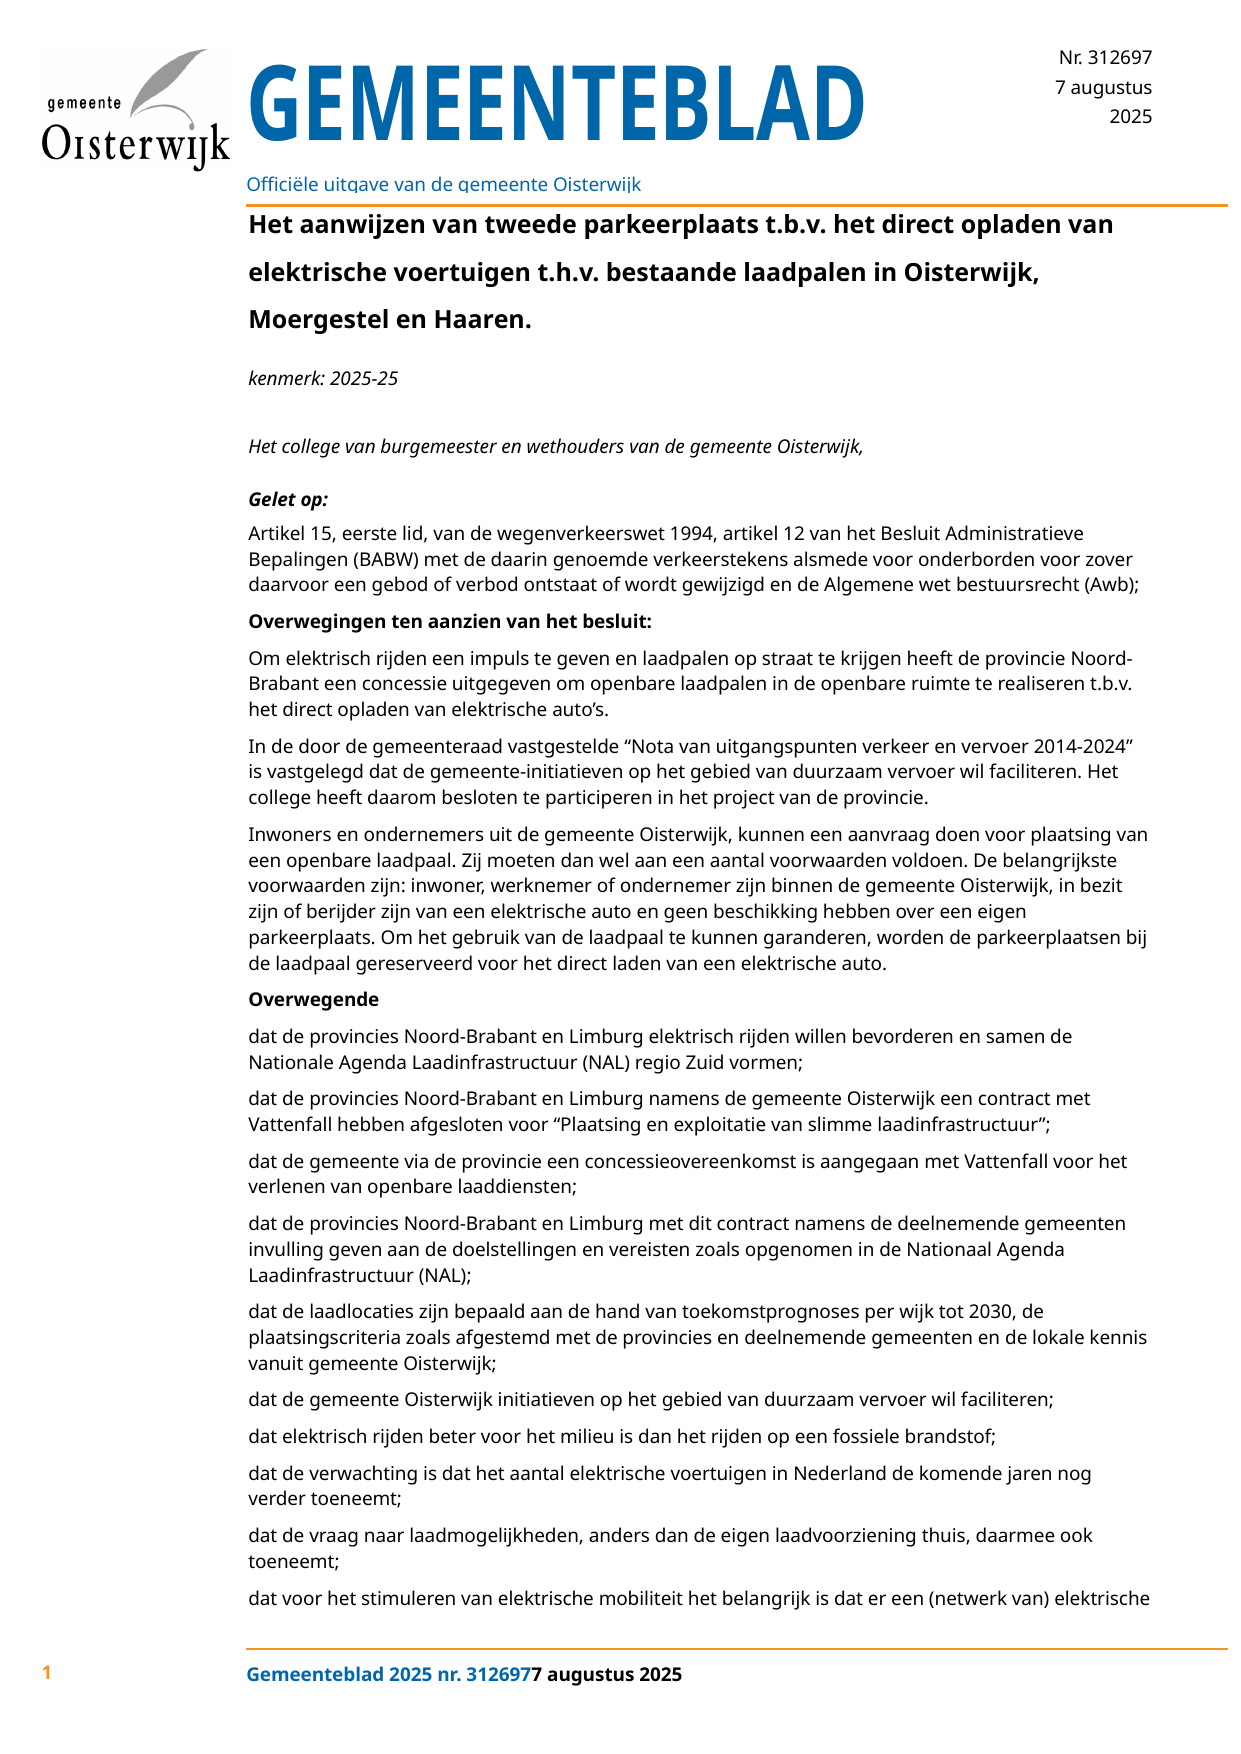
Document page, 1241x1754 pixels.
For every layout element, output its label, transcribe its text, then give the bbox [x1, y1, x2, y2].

text kenmerk: 2025-25 [248, 366, 1152, 391]
text dat de gemeente Oisterwijk initiatieven op het gebied van duurzaam vervoer wil faciliteren; [248, 1387, 1152, 1412]
text Overwegende [248, 986, 1152, 1012]
text dat de verwachting is dat het aantal elektrische voertuigen in Nederland de komende jaren nog verder toeneemt; [248, 1460, 1152, 1511]
text dat elektrisch rijden beter voor het milieu is dan het rijden op een fossiele brandstof; [248, 1423, 1152, 1449]
text Overwegingen ten aanzien van het besluit: [248, 608, 1152, 634]
text dat de vraag naar laadmogelijkheden, anders dan de eigen laadvoorziening thuis, daarmee ook toeneemt; [248, 1522, 1152, 1574]
text Om elektrisch rijden een impuls te geven en laadpalen op straat te krijgen heeft de provincie Noord-Brabant een concessie uitgegeven om openbare laadpalen in de openbare ruimte te realiseren t.b.v. het direct opladen van elektrische auto’s. [248, 645, 1152, 722]
text dat de provincies Noord-Brabant en Limburg namens de gemeente Oisterwijk een contract met Vattenfall hebben afgesloten voor “Plaatsing en exploitatie van slimme laadinfrastructuur”; [248, 1086, 1152, 1137]
text dat de provincies Noord-Brabant en Limburg met dit contract namens de deelnemende gemeenten invulling geven aan de doelstellingen en vereisten zoals opgenomen in de Nationaal Agenda Laadinfrastructuur (NAL); [248, 1210, 1152, 1287]
picture [41, 47, 231, 172]
text dat de gemeente via de provincie een concessieovereenkomst is aangegaan met Vattenfall voor het verlenen van openbare laaddiensten; [248, 1148, 1152, 1199]
text dat de laadlocaties zijn bepaald aan de hand van toekomstprognoses per wijk tot 2030, de plaatsingscriteria zoals afgestemd met de provincies en deelnemende gemeenten en de lokale kennis vanuit gemeente Oisterwijk; [248, 1298, 1152, 1376]
text Inwoners en ondernemers uit de gemeente Oisterwijk, kunnen een aanvraag doen voor plaatsing van een openbare laadpaal. Zij moeten dan wel aan een aantal voorwaarden voldoen. De belangrijkste voorwaarden zijn: inwoner, werknemer of ondernemer zijn binnen de gemeente Oisterwijk, in bezit zijn of berijder zijn van een elektrische auto en geen beschikking hebben over een eigen parkeerplaats. Om het gebruik van de laadpaal te kunnen garanderen, worden de parkeerplaatsen bij de laadpaal gereserveerd voor het direct laden van een elektrische auto. [248, 821, 1152, 976]
text dat voor het stimuleren van elektrische mobiliteit het belangrijk is dat er een (netwerk van) elektrische [248, 1585, 1152, 1610]
text Artikel 15, eerste lid, van de wegenverkeerswet 1994, artikel 12 van het Besluit Administratieve Bepalingen (BABW) met de daarin genoemde verkeerstekens alsmede voor onderborden voor zover daarvoor een gebod of verbod ontstaat of wordt gewijzigd en de Algemene wet bestuursrecht (Awb); [248, 520, 1152, 597]
text Het college van burgemeester en wethouders van de gemeente Oisterwijk, [248, 433, 1152, 459]
text In de door de gemeenteraad vastgestelde “Nota van uitgangspunten verkeer en vervoer 2014-2024” is vastgelegd dat de gemeente-initiatieven op het gebied van duurzaam vervoer wil faciliteren. Het college heeft daarom besloten te participeren in het project van de provincie. [248, 733, 1152, 810]
text Het aanwijzen van tweede parkeerplaats t.b.v. het direct opladen van elektrische voertuigen t.h.v. bestaande laadpalen in Oisterwijk, Moergestel en Haaren. [248, 207, 1152, 336]
text dat de provincies Noord-Brabant en Limburg elektrisch rijden willen bevorderen en samen de Nationale Agenda Laadinfrastructuur (NAL) regio Zuid vormen; [248, 1023, 1152, 1074]
text Gelet op: [248, 486, 1152, 512]
